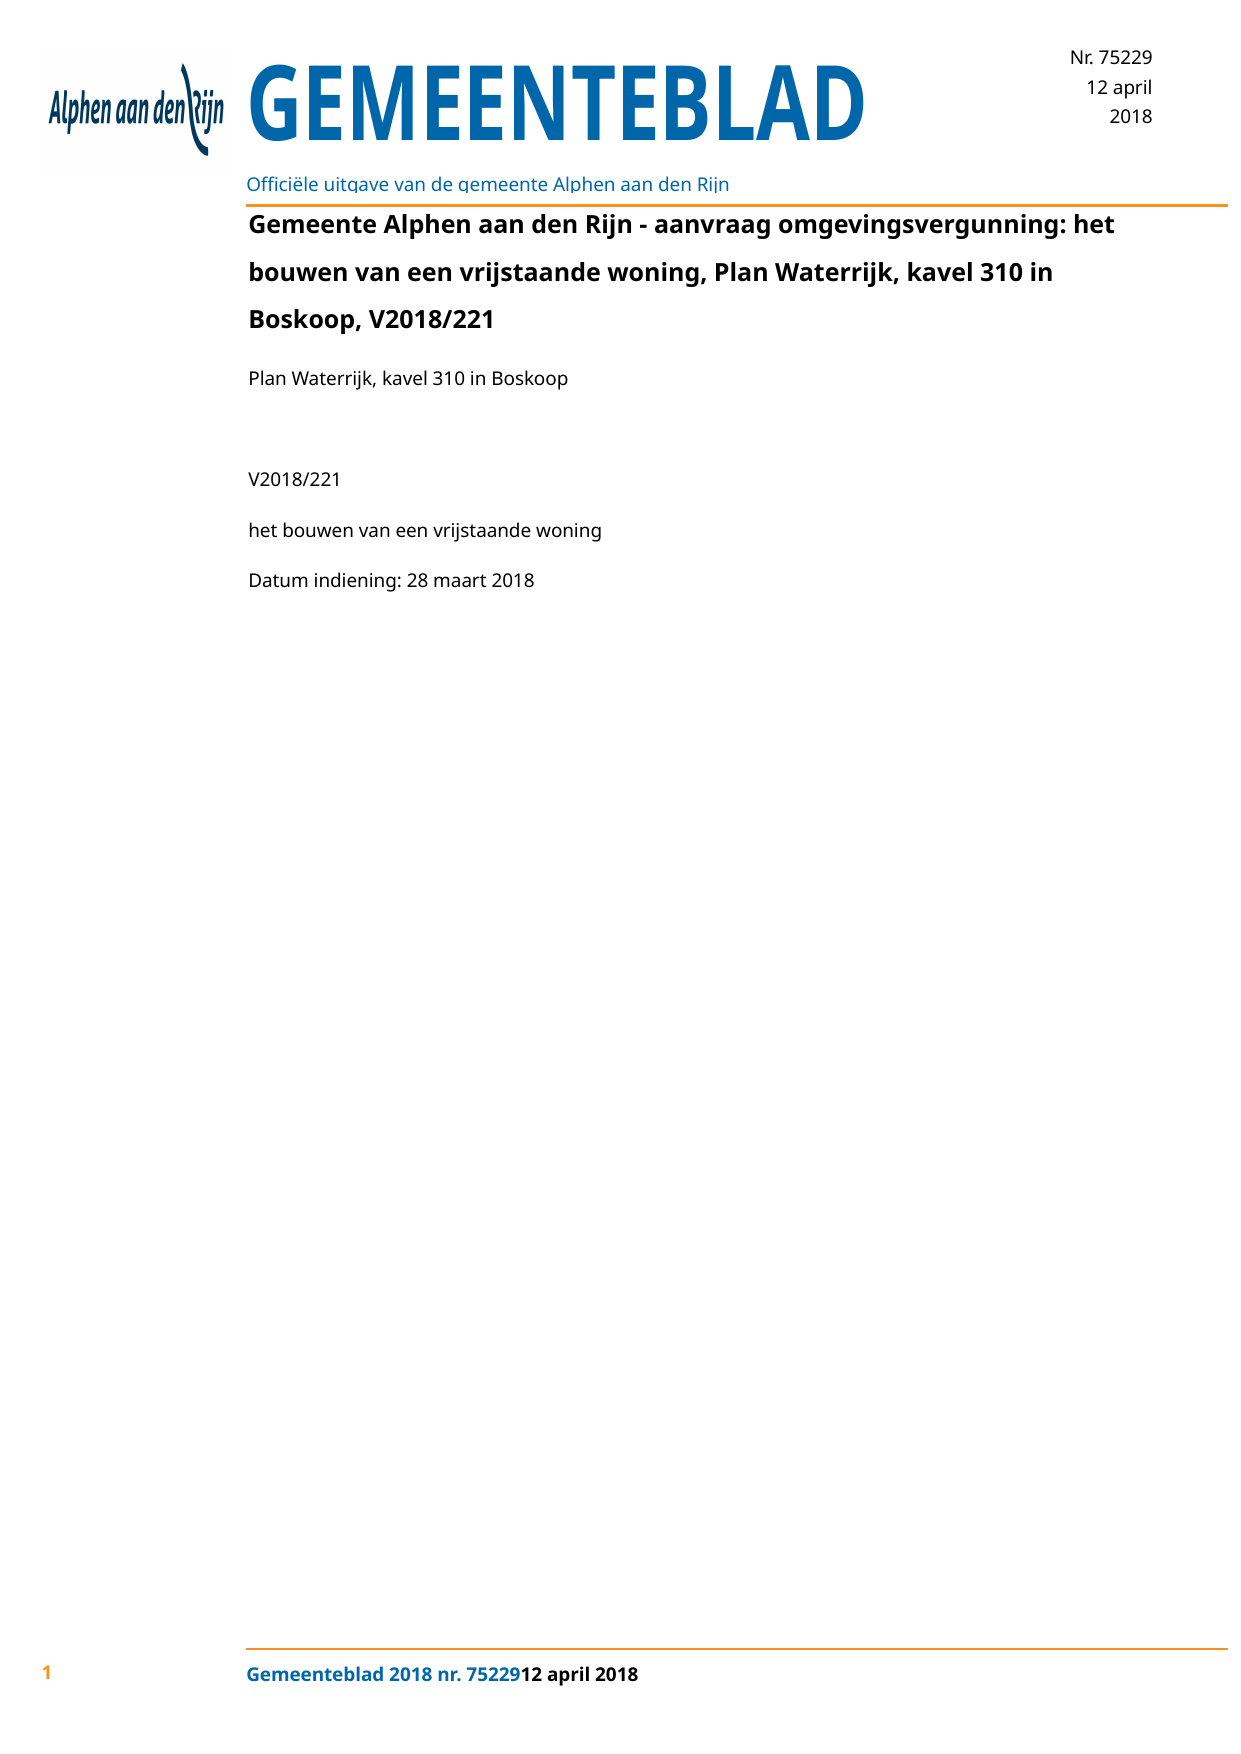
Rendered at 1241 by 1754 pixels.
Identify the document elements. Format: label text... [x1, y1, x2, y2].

text Datum indiening: 28 maart 2018 [248, 567, 1152, 593]
text Plan Waterrijk, kavel 310 in Boskoop [248, 366, 1152, 391]
text Gemeente Alphen aan den Rijn - aanvraag omgevingsvergunning: het bouwen van een vrijstaande woning, Plan Waterrijk, kavel 310 in Boskoop, V2018/221 [248, 207, 1152, 336]
text het bouwen van een vrijstaande woning [248, 517, 1152, 542]
picture [41, 47, 231, 172]
text V2018/221 [248, 466, 1152, 492]
